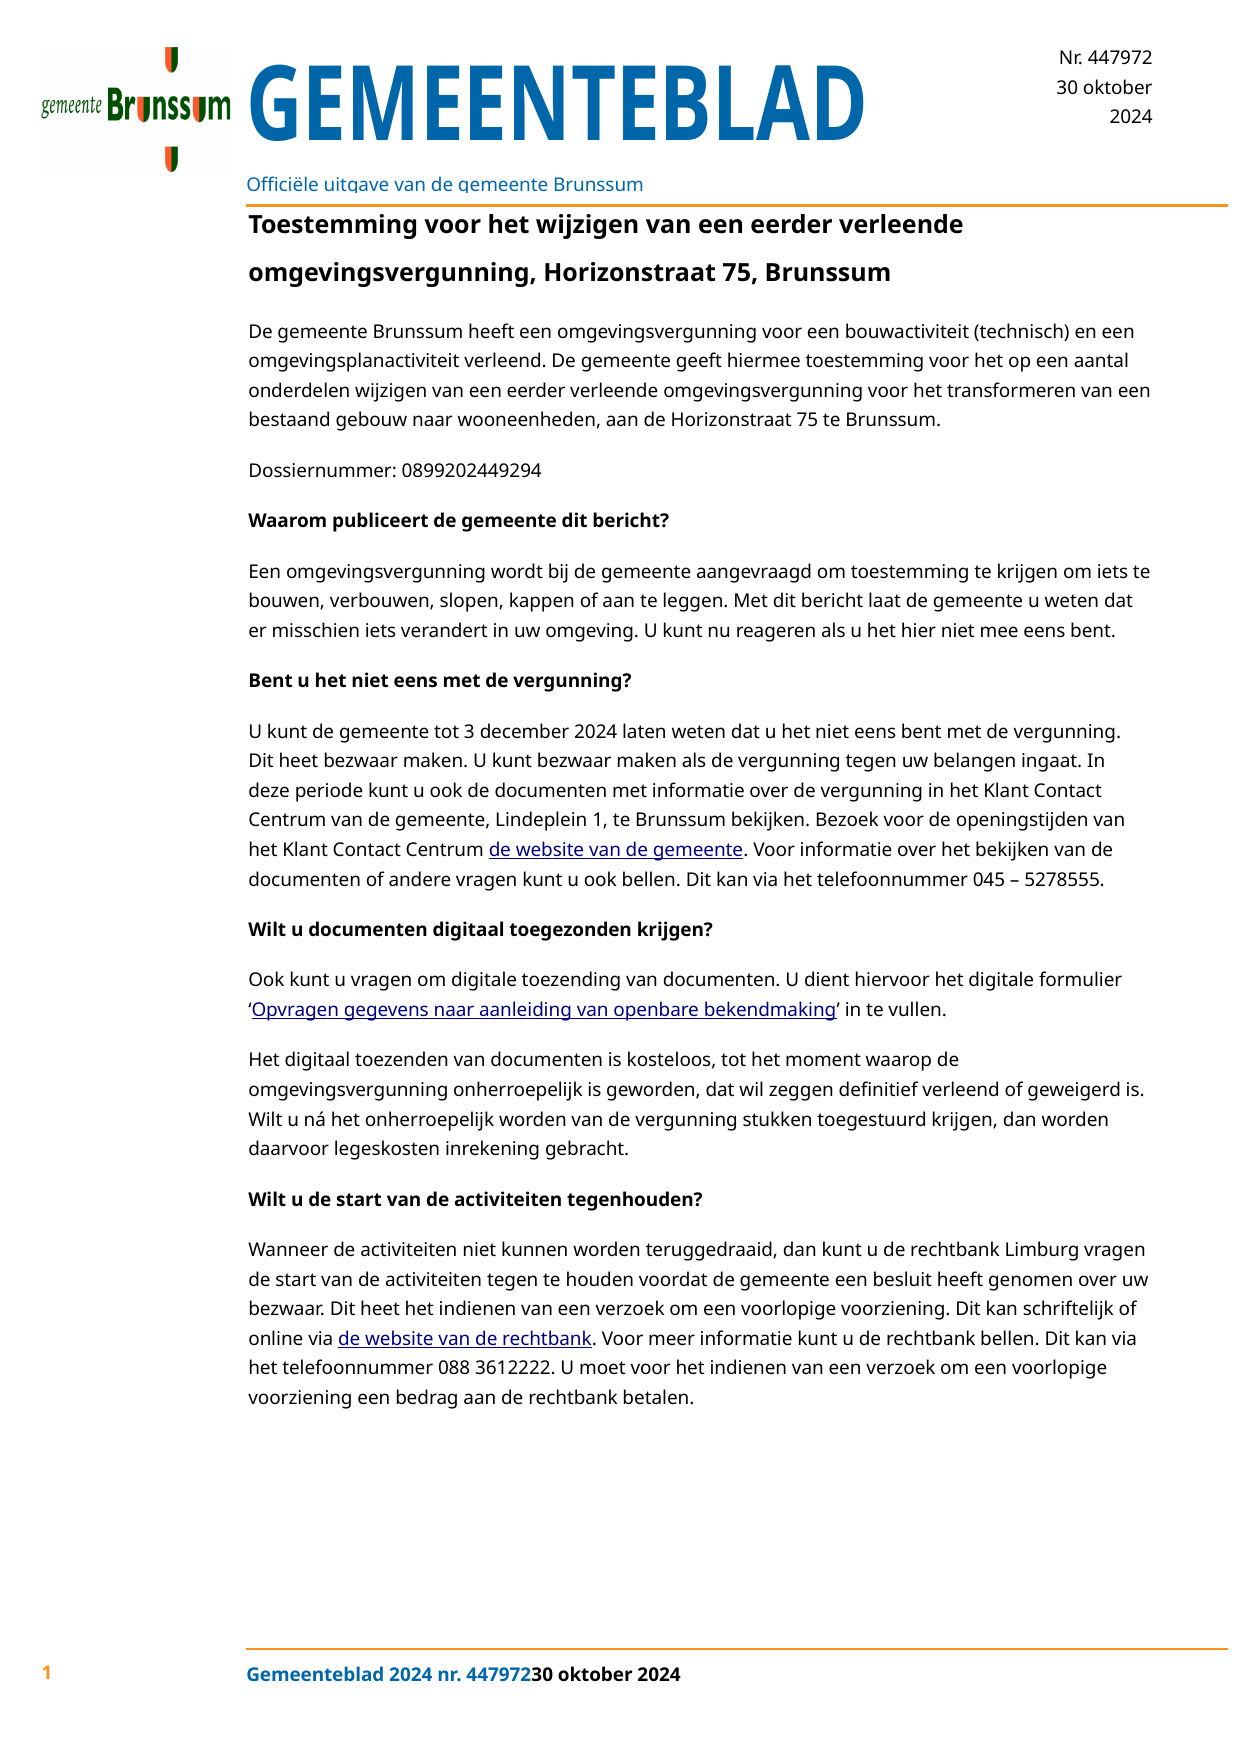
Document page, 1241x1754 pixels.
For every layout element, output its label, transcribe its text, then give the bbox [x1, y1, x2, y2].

text De gemeente Brunssum heeft een omgevingsvergunning voor een bouwactiviteit (technisch) en een omgevingsplanactiviteit verleend. De gemeente geeft hiermee toestemming voor het op een aantal onderdelen wijzigen van een eerder verleende omgevingsvergunning voor het transformeren van een bestaand gebouw naar wooneenheden, aan de Horizonstraat 75 te Brunssum. [248, 318, 1152, 432]
text Bent u het niet eens met de vergunning? [248, 667, 1152, 693]
text Het digitaal toezenden van documenten is kosteloos, tot het moment waarop de omgevingsvergunning onherroepelijk is geworden, dat wil zeggen definitief verleend of geweigerd is. Wilt u ná het onherroepelijk worden van de vergunning stukken toegestuurd krijgen, dan worden daarvoor legeskosten inrekening gebracht. [248, 1047, 1152, 1161]
text U kunt de gemeente tot 3 december 2024 laten weten dat u het niet eens bent met de vergunning. Dit heet bezwaar maken. U kunt bezwaar maken als de vergunning tegen uw belangen ingaat. In deze periode kunt u ook de documenten met informatie over de vergunning in het Klant Contact Centrum van de gemeente, Lindeplein 1, te Brunssum bekijken. Bezoek voor de openingstijden van het Klant Contact Centrum de website van de gemeente. Voor informatie over het bekijken van de documenten of andere vragen kunt u ook bellen. Dit kan via het telefoonnummer 045 – 5278555. [248, 718, 1152, 892]
text Ook kunt u vragen om digitale toezending van documenten. U dient hiervoor het digitale formulier ‘Opvragen gegevens naar aanleiding van openbare bekendmaking’ in te vullen. [248, 967, 1152, 1022]
text Dossiernummer: 0899202449294 [248, 457, 1152, 483]
text Waarom publiceert de gemeente dit bericht? [248, 507, 1152, 533]
text Wilt u documenten digitaal toegezonden krijgen? [248, 916, 1152, 942]
picture [41, 47, 231, 172]
text Wanneer de activiteiten niet kunnen worden teruggedraaid, dan kunt u de rechtbank Limburg vragen de start van de activiteiten tegen te houden voordat de gemeente een besluit heeft genomen over uw bezwaar. Dit heet het indienen van een verzoek om een voorlopige voorziening. Dit kan schriftelijk of online via de website van de rechtbank. Voor meer informatie kunt u de rechtbank bellen. Dit kan via het telefoonnummer 088 3612222. U moet voor het indienen van een verzoek om een voorlopige voorziening een bedrag aan de rechtbank betalen. [248, 1236, 1152, 1410]
text Toestemming voor het wijzigen van een eerder verleende omgevingsvergunning, Horizonstraat 75, Brunssum [248, 207, 1152, 288]
text Wilt u de start van de activiteiten tegenhouden? [248, 1186, 1152, 1212]
text Een omgevingsvergunning wordt bij de gemeente aangevraagd om toestemming te krijgen om iets te bouwen, verbouwen, slopen, kappen of aan te leggen. Met dit bericht laat de gemeente u weten dat er misschien iets verandert in uw omgeving. U kunt nu reageren als u het hier niet mee eens bent. [248, 558, 1152, 643]
